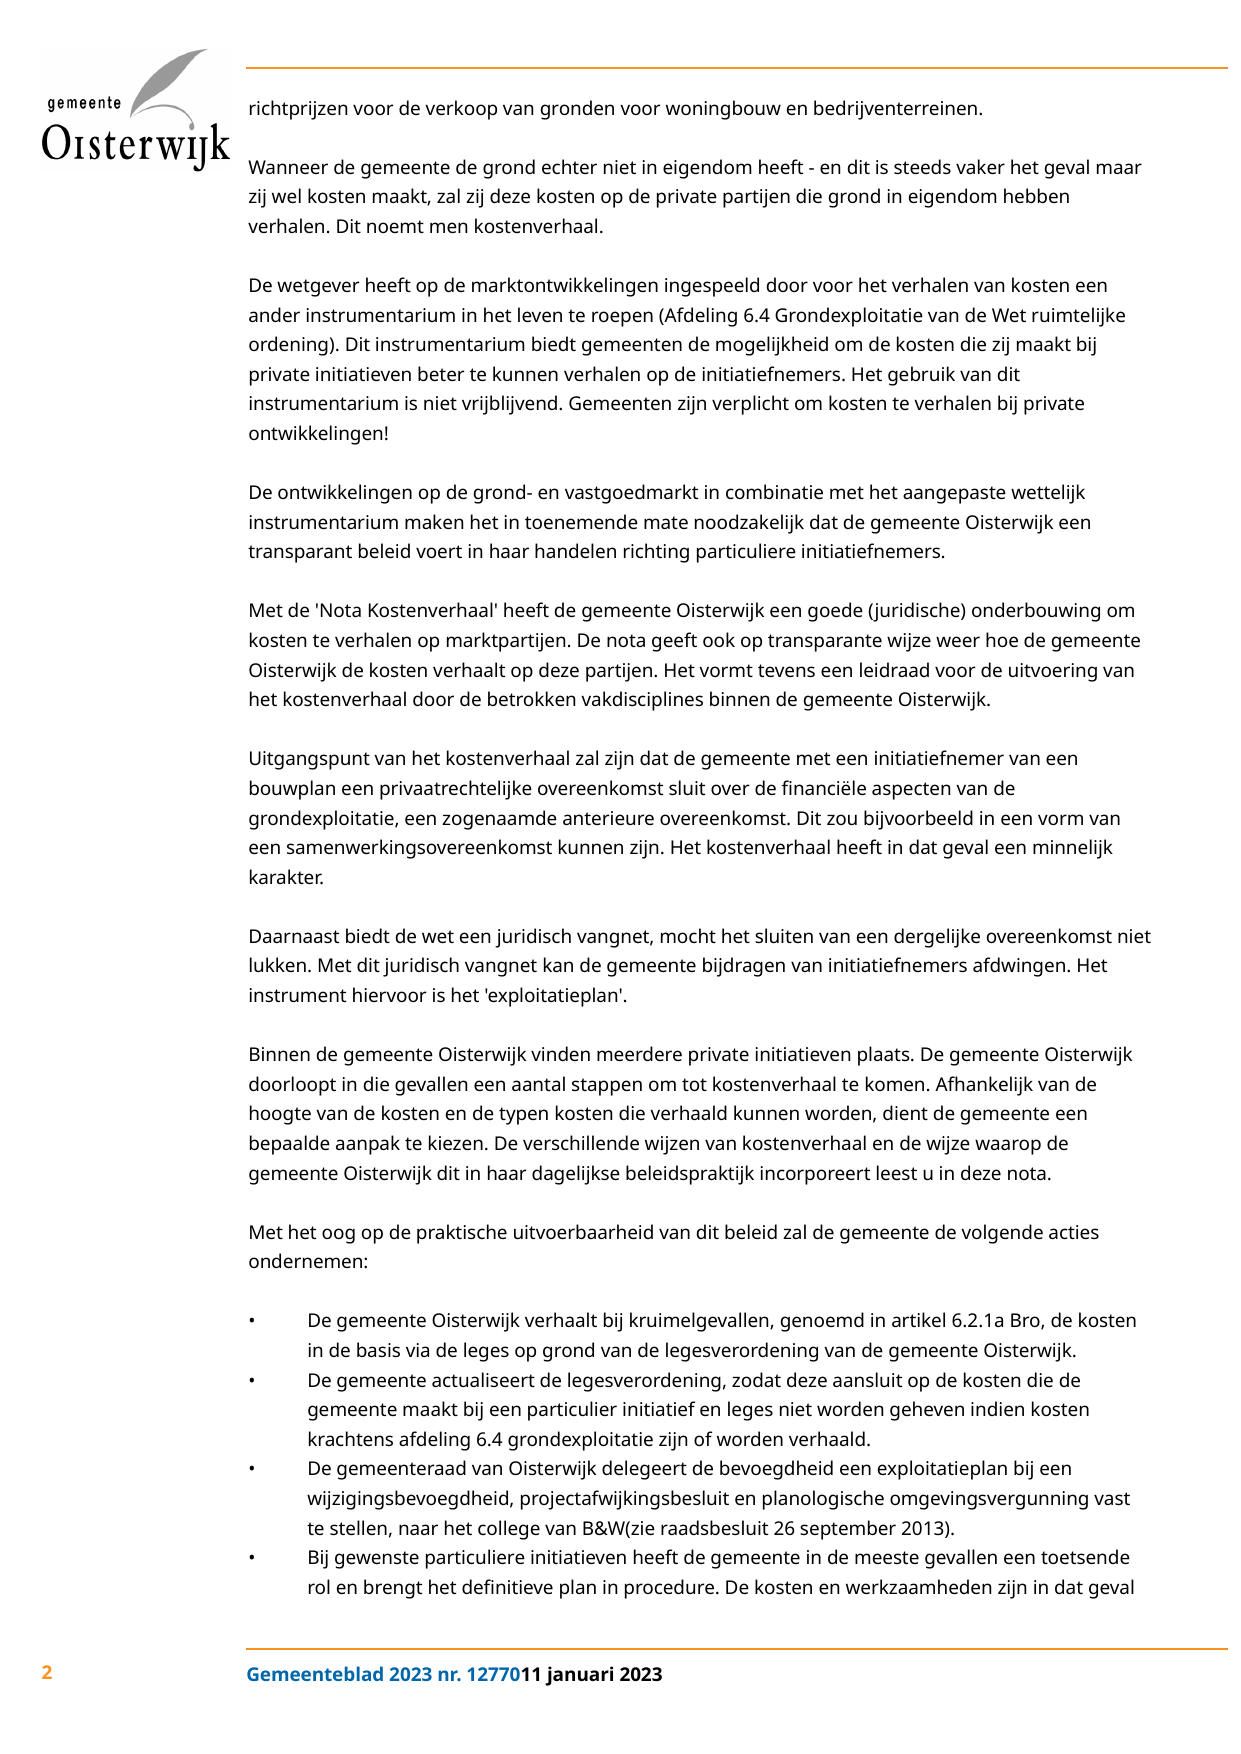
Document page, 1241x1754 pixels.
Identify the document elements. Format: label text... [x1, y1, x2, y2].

text Wanneer de gemeente de grond echter niet in eigendom heeft - en dit is steeds vaker het geval maar zij wel kosten maakt, zal zij deze kosten op de private partijen die grond in eigendom hebben verhalen. Dit noemt men kostenverhaal. [248, 154, 1152, 239]
text richtprijzen voor de verkoop van gronden voor woningbouw en bedrijventerreinen. [248, 95, 1152, 121]
list De gemeente actualiseert de legesverordening, zodat deze aansluit op de kosten die de gemeente maakt bij een particulier initiatief en leges niet worden geheven indien kosten krachtens afdeling 6.4 grondexploitatie zijn of worden verhaald. [248, 1367, 1152, 1452]
text Uitgangspunt van het kostenverhaal zal zijn dat de gemeente met een initiatiefnemer van een bouwplan een privaatrechtelijke overeenkomst sluit over de financiële aspecten van de grondexploitatie, een zogenaamde anterieure overeenkomst. Dit zou bijvoorbeeld in een vorm van een samenwerkingsovereenkomst kunnen zijn. Het kostenverhaal heeft in dat geval een minnelijk karakter. [248, 746, 1152, 890]
text Met de 'Nota Kostenverhaal' heeft de gemeente Oisterwijk een goede (juridische) onderbouwing om kosten te verhalen op marktpartijen. De nota geeft ook op transparante wijze weer hoe de gemeente Oisterwijk de kosten verhaalt op deze partijen. Het vormt tevens een leidraad voor de uitvoering van het kostenverhaal door de betrokken vakdisciplines binnen de gemeente Oisterwijk. [248, 598, 1152, 712]
list De gemeenteraad van Oisterwijk delegeert de bevoegdheid een exploitatieplan bij een wijzigingsbevoegdheid, projectafwijkingsbesluit en planologische omgevingsvergunning vast te stellen, naar het college van B&W(zie raadsbesluit 26 september 2013). [248, 1456, 1152, 1541]
list De gemeente Oisterwijk verhaalt bij kruimelgevallen, genoemd in artikel 6.2.1a Bro, de kosten in de basis via de leges op grond van de legesverordening van de gemeente Oisterwijk. [248, 1308, 1152, 1363]
text De wetgever heeft op de marktontwikkelingen ingespeeld door voor het verhalen van kosten een ander instrumentarium in het leven te roepen (Afdeling 6.4 Grondexploitatie van de Wet ruimtelijke ordening). Dit instrumentarium biedt gemeenten de mogelijkheid om de kosten die zij maakt bij private initiatieven beter te kunnen verhalen op de initiatiefnemers. Het gebruik van dit instrumentarium is niet vrijblijvend. Gemeenten zijn verplicht om kosten te verhalen bij private ontwikkelingen! [248, 272, 1152, 446]
text De ontwikkelingen op de grond- en vastgoedmarkt in combinatie met het aangepaste wettelijk instrumentarium maken het in toenemende mate noodzakelijk dat de gemeente Oisterwijk een transparant beleid voert in haar handelen richting particuliere initiatiefnemers. [248, 479, 1152, 564]
text Binnen de gemeente Oisterwijk vinden meerdere private initiatieven plaats. De gemeente Oisterwijk doorloopt in die gevallen een aantal stappen om tot kostenverhaal te komen. Afhankelijk van de hoogte van de kosten en de typen kosten die verhaald kunnen worden, dient de gemeente een bepaalde aanpak te kiezen. De verschillende wijzen van kostenverhaal en de wijze waarop de gemeente Oisterwijk dit in haar dagelijkse beleidspraktijk incorporeert leest u in deze nota. [248, 1041, 1152, 1186]
text Daarnaast biedt de wet een juridisch vangnet, mocht het sluiten van een dergelijke overeenkomst niet lukken. Met dit juridisch vangnet kan de gemeente bijdragen van initiatiefnemers afdwingen. Het instrument hiervoor is het 'exploitatieplan'. [248, 923, 1152, 1008]
list Bij gewenste particuliere initiatieven heeft de gemeente in de meeste gevallen een toetsende rol en brengt het definitieve plan in procedure. De kosten en werkzaamheden zijn in dat geval [248, 1544, 1152, 1600]
text Met het oog op de praktische uitvoerbaarheid van dit beleid zal de gemeente de volgende acties ondernemen: [248, 1219, 1152, 1274]
picture [41, 47, 231, 172]
